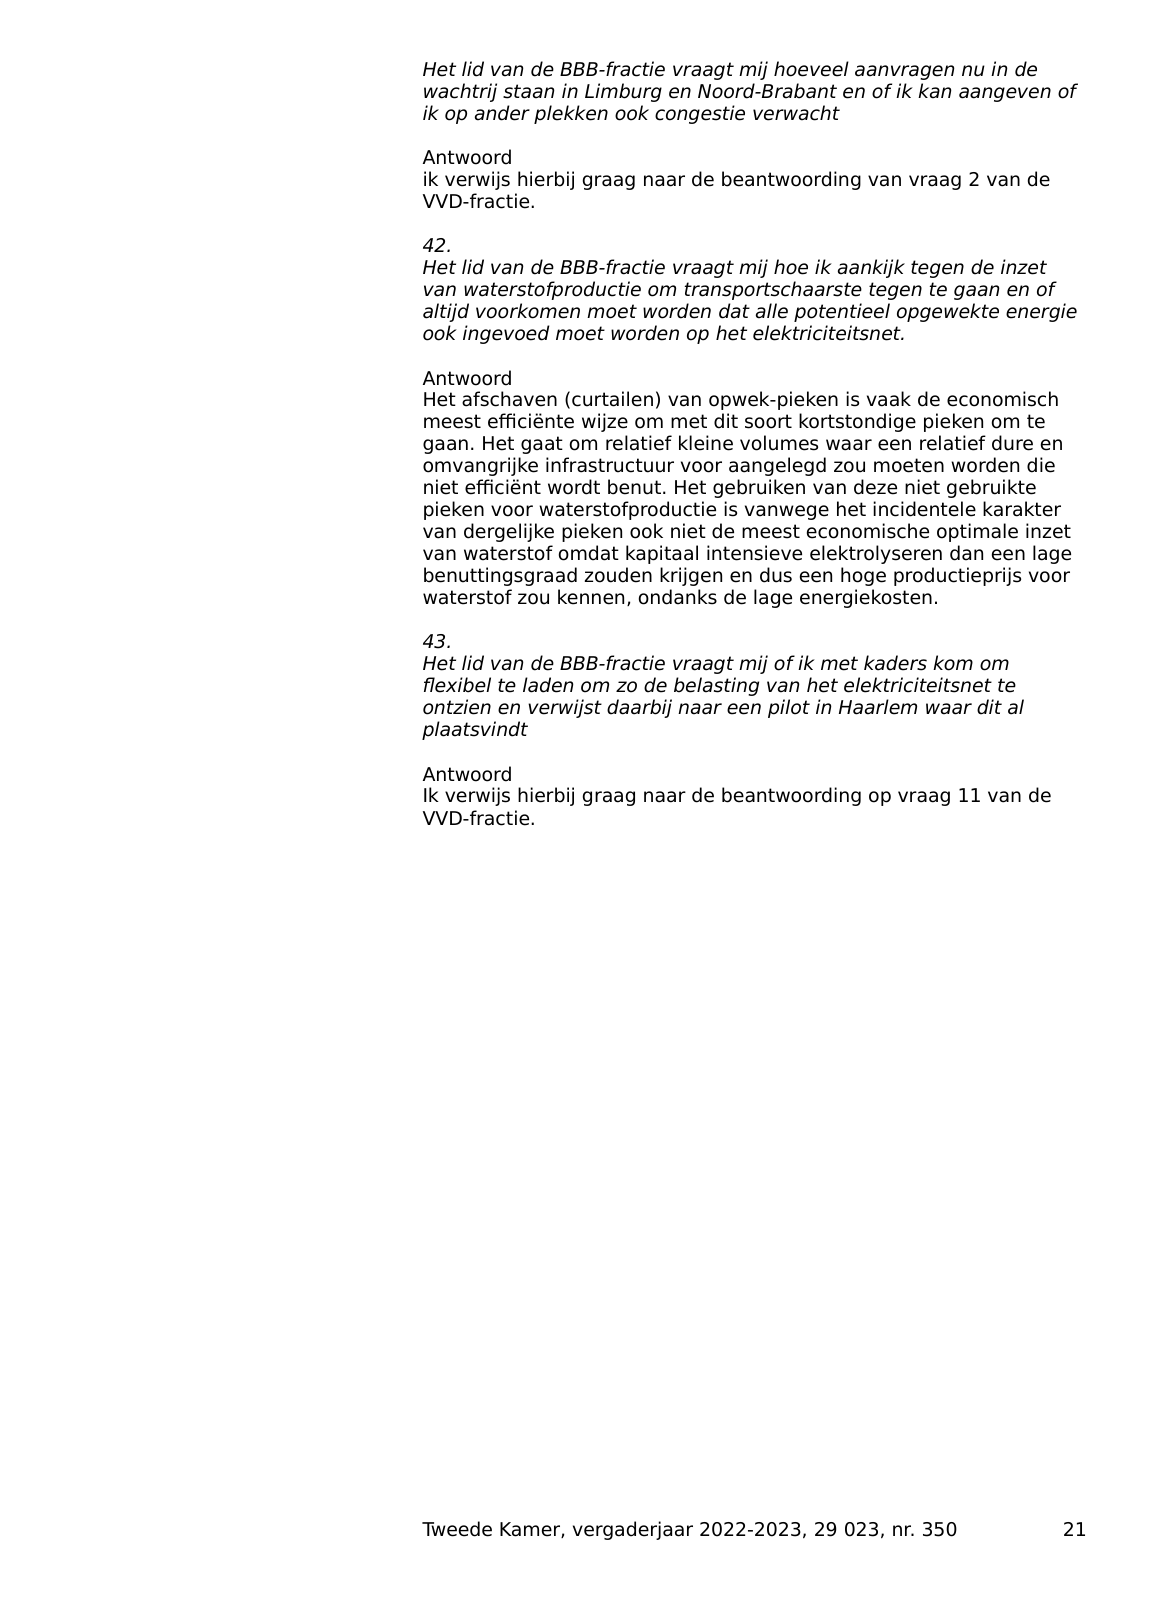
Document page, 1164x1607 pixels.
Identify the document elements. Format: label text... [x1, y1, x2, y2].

text Het lid van de BBB-fractie vraagt mij hoeveel aanvragen nu in de wachtrij staan in Limburg en Noord-Brabant en of ik kan aangeven of ik op ander plekken ook congestie verwacht [422, 59, 1087, 125]
text Het lid van de BBB-fractie vraagt mij of ik met kaders kom om flexibel te laden om zo de belasting van het elektriciteitsnet te ontzien en verwijst daarbij naar een pilot in Haarlem waar dit al plaatsvindt [422, 653, 1087, 741]
text Antwoord [422, 367, 1087, 389]
text Antwoord [422, 147, 1087, 169]
text Antwoord [422, 763, 1087, 785]
text Het lid van de BBB-fractie vraagt mij hoe ik aankijk tegen de inzet van waterstofproductie om transportschaarste tegen te gaan en of altijd voorkomen moet worden dat alle potentieel opgewekte energie ook ingevoed moet worden op het elektriciteitsnet. [422, 257, 1087, 345]
text ik verwijs hierbij graag naar de beantwoording van vraag 2 van de VVD-fractie. [422, 169, 1087, 213]
text Ik verwijs hierbij graag naar de beantwoording op vraag 11 van de VVD-fractie. [422, 785, 1087, 829]
text 42. [422, 235, 1087, 257]
text 43. [422, 631, 1087, 653]
text Het afschaven (curtailen) van opwek-pieken is vaak de economisch meest efficiënte wijze om met dit soort kortstondige pieken om te gaan. Het gaat om relatief kleine volumes waar een relatief dure en omvangrijke infrastructuur voor aangelegd zou moeten worden die niet efficiënt wordt benut. Het gebruiken van deze niet gebruikte pieken voor waterstofproductie is vanwege het incidentele karakter van dergelijke pieken ook niet de meest economische optimale inzet van waterstof omdat kapitaal intensieve elektrolyseren dan een lage benuttingsgraad zouden krijgen en dus een hoge productieprijs voor waterstof zou kennen, ondanks de lage energiekosten. [422, 389, 1087, 609]
